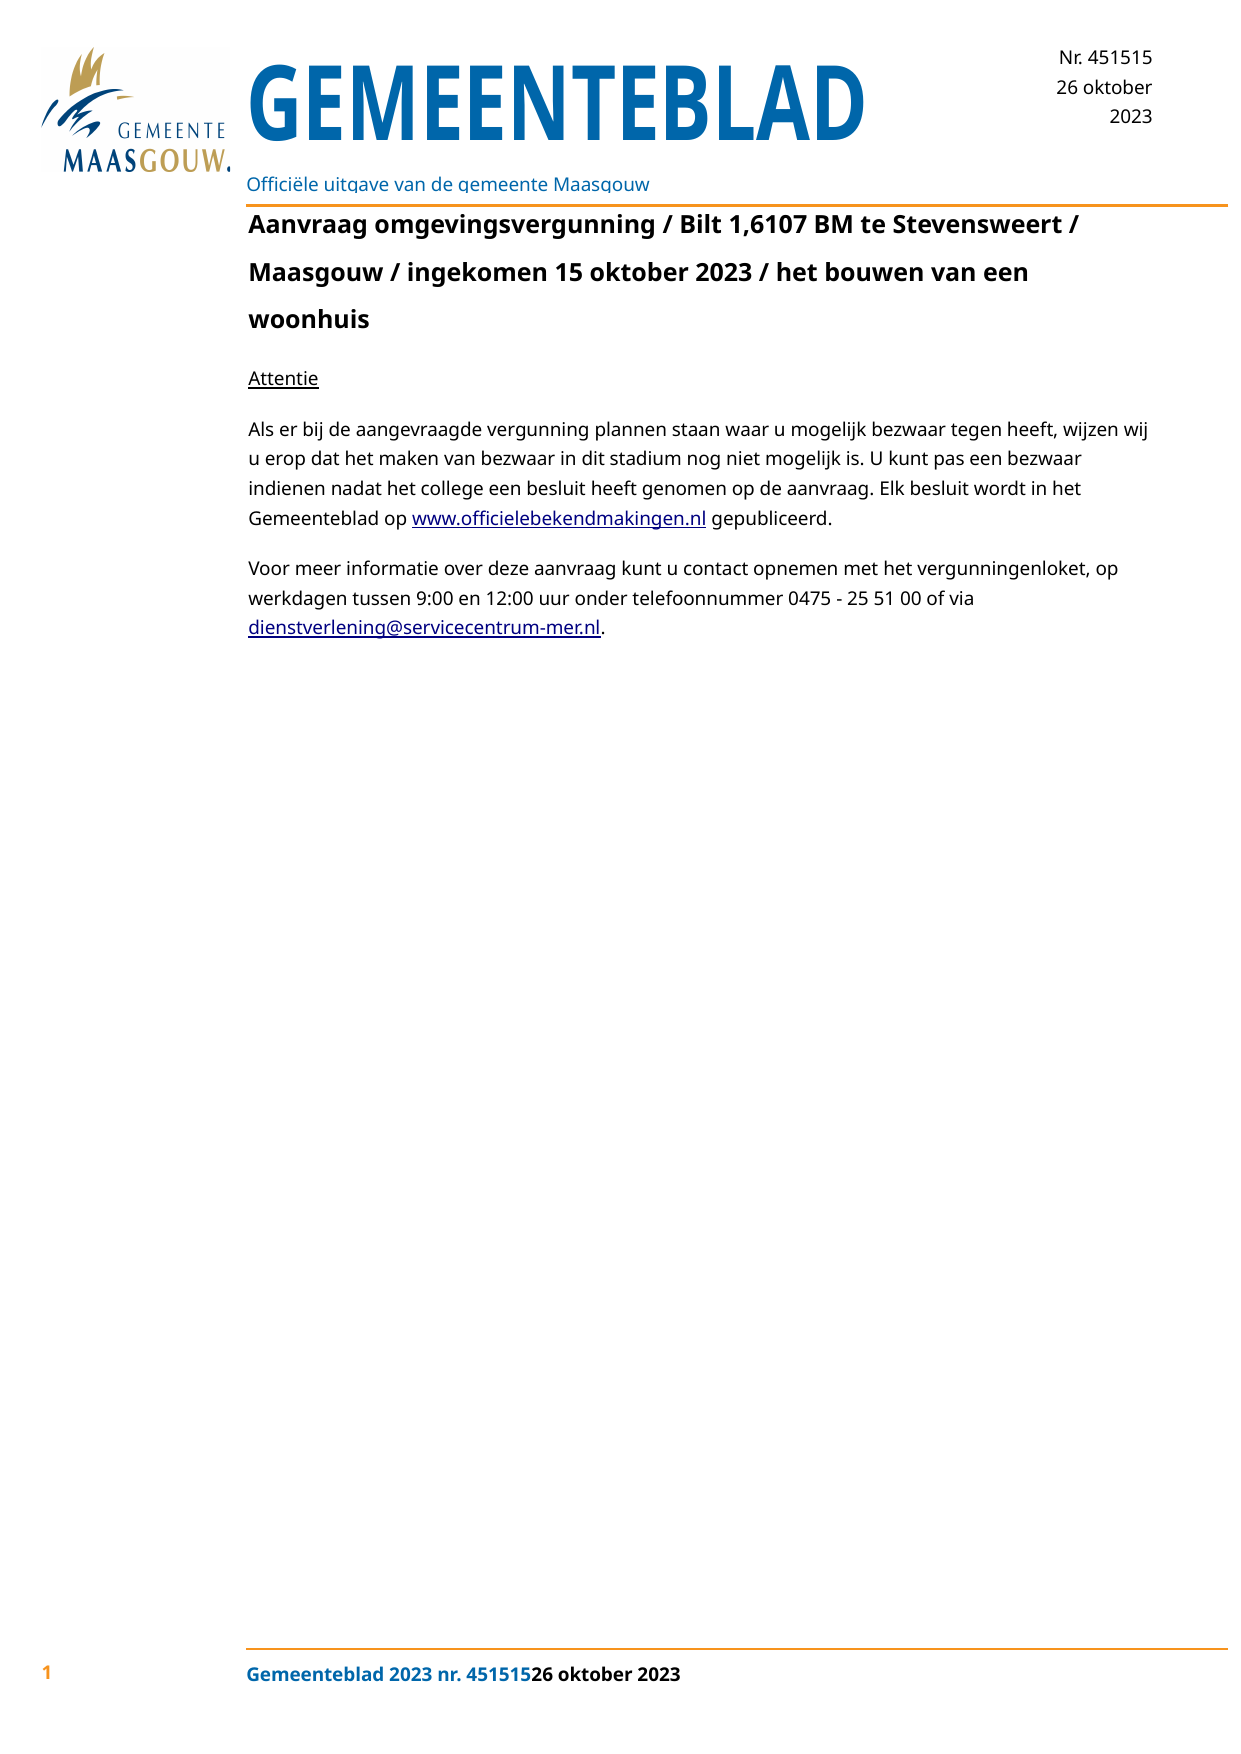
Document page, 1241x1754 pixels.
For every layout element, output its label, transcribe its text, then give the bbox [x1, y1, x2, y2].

text Aanvraag omgevingsvergunning / Bilt 1,6107 BM te Stevensweert / Maasgouw / ingekomen 15 oktober 2023 / het bouwen van een woonhuis [248, 207, 1152, 336]
text Als er bij de aangevraagde vergunning plannen staan waar u mogelijk bezwaar tegen heeft, wijzen wij u erop dat het maken van bezwaar in dit stadium nog niet mogelijk is. U kunt pas een bezwaar indienen nadat het college een besluit heeft genomen op de aanvraag. Elk besluit wordt in het Gemeenteblad op www.officielebekendmakingen.nl gepubliceerd. [248, 416, 1152, 530]
text Voor meer informatie over deze aanvraag kunt u contact opnemen met het vergunningenloket, op werkdagen tussen 9:00 en 12:00 uur onder telefoonnummer 0475 - 25 51 00 of via dienstverlening@servicecentrum-mer.nl. [248, 555, 1152, 640]
text Attentie [248, 366, 1152, 391]
picture [41, 47, 231, 172]
